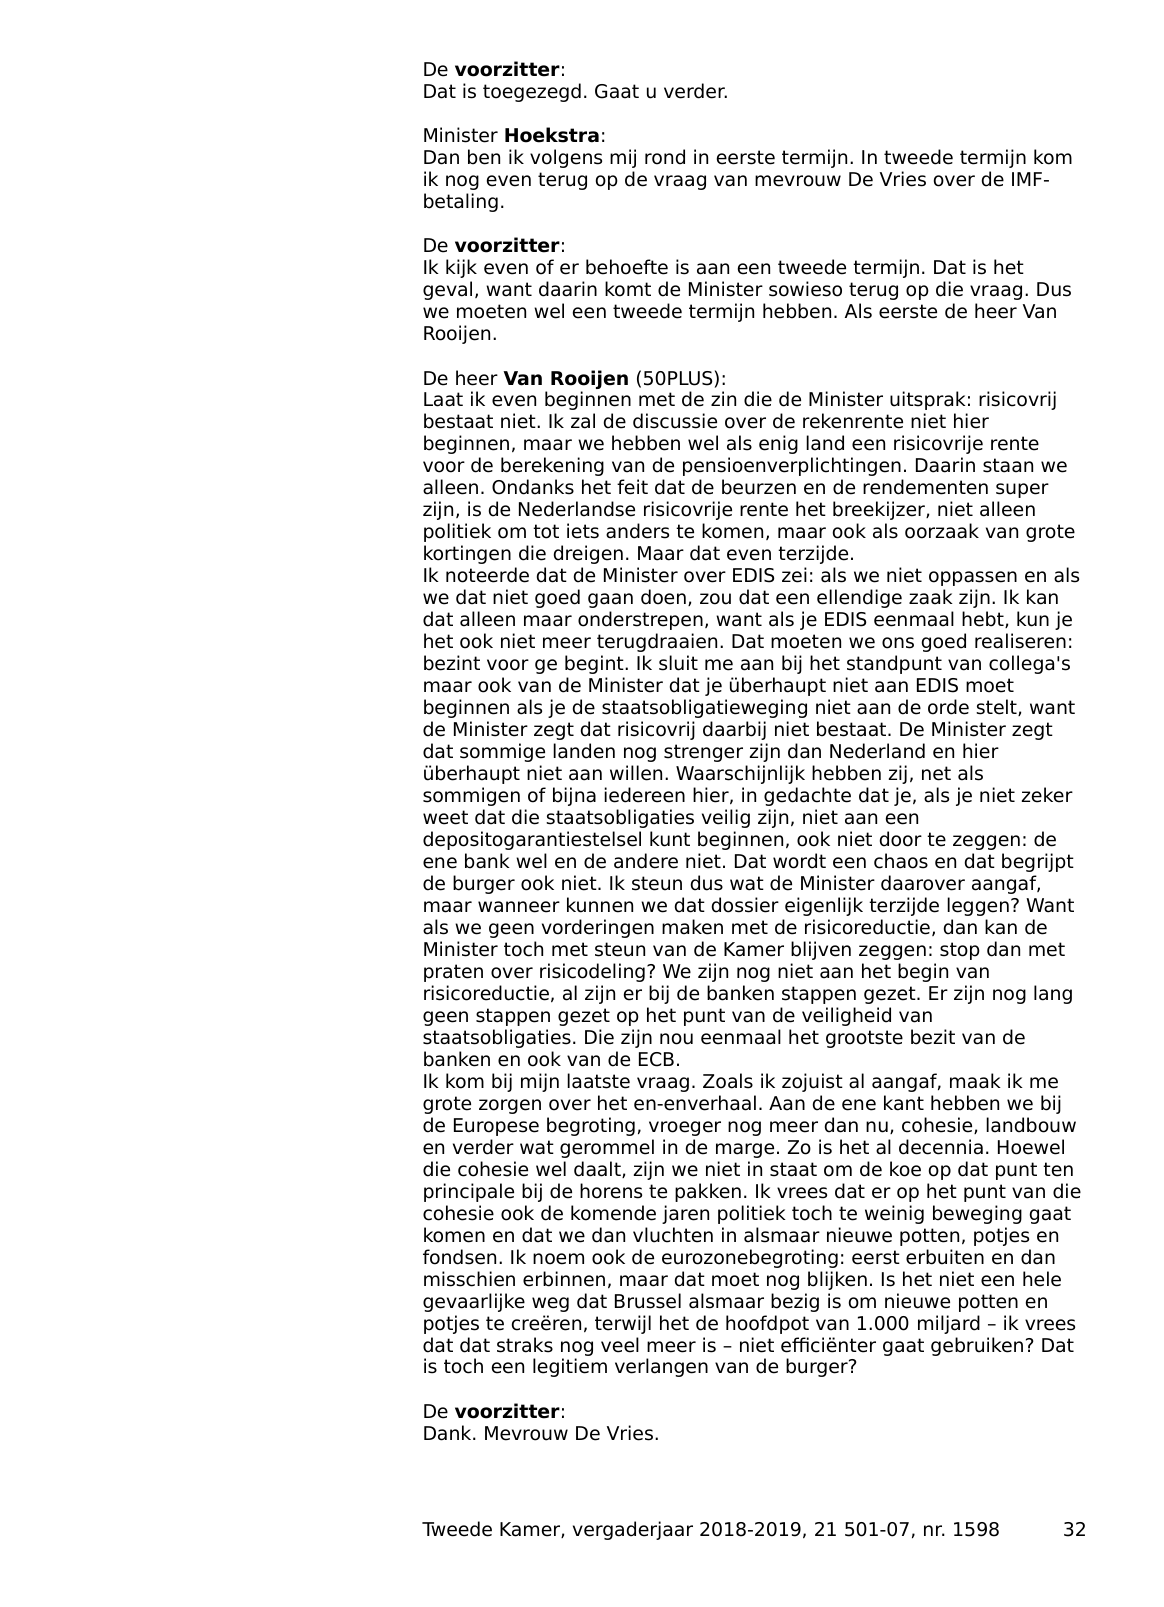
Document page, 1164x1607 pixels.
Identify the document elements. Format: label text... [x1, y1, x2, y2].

text Minister Hoekstra: [422, 125, 1087, 147]
text De heer Van Rooijen (50PLUS): [422, 367, 1087, 389]
text Dank. Mevrouw De Vries. [422, 1423, 1087, 1444]
text Dan ben ik volgens mij rond in eerste termijn. In tweede termijn kom ik nog even terug op de vraag van mevrouw De Vries over de IMF-betaling. [422, 147, 1087, 213]
text Ik kom bij mijn laatste vraag. Zoals ik zojuist al aangaf, maak ik me grote zorgen over het en-enverhaal. Aan de ene kant hebben we bij de Europese begroting, vroeger nog meer dan nu, cohesie, landbouw en verder wat gerommel in de marge. Zo is het al decennia. Hoewel die cohesie wel daalt, zijn we niet in staat om de koe op dat punt ten principale bij de horens te pakken. Ik vrees dat er op het punt van die cohesie ook de komende jaren politiek toch te weinig beweging gaat komen en dat we dan vluchten in alsmaar nieuwe potten, potjes en fondsen. Ik noem ook de eurozonebegroting: eerst erbuiten en dan misschien erbinnen, maar dat moet nog blijken. Is het niet een hele gevaarlijke weg dat Brussel alsmaar bezig is om nieuwe potten en potjes te creëren, terwijl het de hoofdpot van 1.000 miljard – ik vrees dat dat straks nog veel meer is – niet efficiënter gaat gebruiken? Dat is toch een legitiem verlangen van de burger? [422, 1071, 1087, 1378]
text Dat is toegezegd. Gaat u verder. [422, 81, 1087, 103]
text Ik noteerde dat de Minister over EDIS zei: als we niet oppassen en als we dat niet goed gaan doen, zou dat een ellendige zaak zijn. Ik kan dat alleen maar onderstrepen, want als je EDIS eenmaal hebt, kun je het ook niet meer terugdraaien. Dat moeten we ons goed realiseren: bezint voor ge begint. Ik sluit me aan bij het standpunt van collega's maar ook van de Minister dat je überhaupt niet aan EDIS moet beginnen als je de staatsobligatieweging niet aan de orde stelt, want de Minister zegt dat risicovrij daarbij niet bestaat. De Minister zegt dat sommige landen nog strenger zijn dan Nederland en hier überhaupt niet aan willen. Waarschijnlijk hebben zij, net als sommigen of bijna iedereen hier, in gedachte dat je, als je niet zeker weet dat die staatsobligaties veilig zijn, niet aan een depositogarantiestelsel kunt beginnen, ook niet door te zeggen: de ene bank wel en de andere niet. Dat wordt een chaos en dat begrijpt de burger ook niet. Ik steun dus wat de Minister daarover aangaf, maar wanneer kunnen we dat dossier eigenlijk terzijde leggen? Want als we geen vorderingen maken met de risicoreductie, dan kan de Minister toch met steun van de Kamer blijven zeggen: stop dan met praten over risicodeling? We zijn nog niet aan het begin van risicoreductie, al zijn er bij de banken stappen gezet. Er zijn nog lang geen stappen gezet op het punt van de veiligheid van staatsobligaties. Die zijn nou eenmaal het grootste bezit van de banken en ook van de ECB. [422, 565, 1087, 1071]
text Ik kijk even of er behoefte is aan een tweede termijn. Dat is het geval, want daarin komt de Minister sowieso terug op die vraag. Dus we moeten wel een tweede termijn hebben. Als eerste de heer Van Rooijen. [422, 257, 1087, 345]
text De voorzitter: [422, 1401, 1087, 1423]
text Laat ik even beginnen met de zin die de Minister uitsprak: risicovrij bestaat niet. Ik zal de discussie over de rekenrente niet hier beginnen, maar we hebben wel als enig land een risicovrije rente voor de berekening van de pensioenverplichtingen. Daarin staan we alleen. Ondanks het feit dat de beurzen en de rendementen super zijn, is de Nederlandse risicovrije rente het breekijzer, niet alleen politiek om tot iets anders te komen, maar ook als oorzaak van grote kortingen die dreigen. Maar dat even terzijde. [422, 389, 1087, 565]
text De voorzitter: [422, 59, 1087, 81]
text De voorzitter: [422, 235, 1087, 257]
